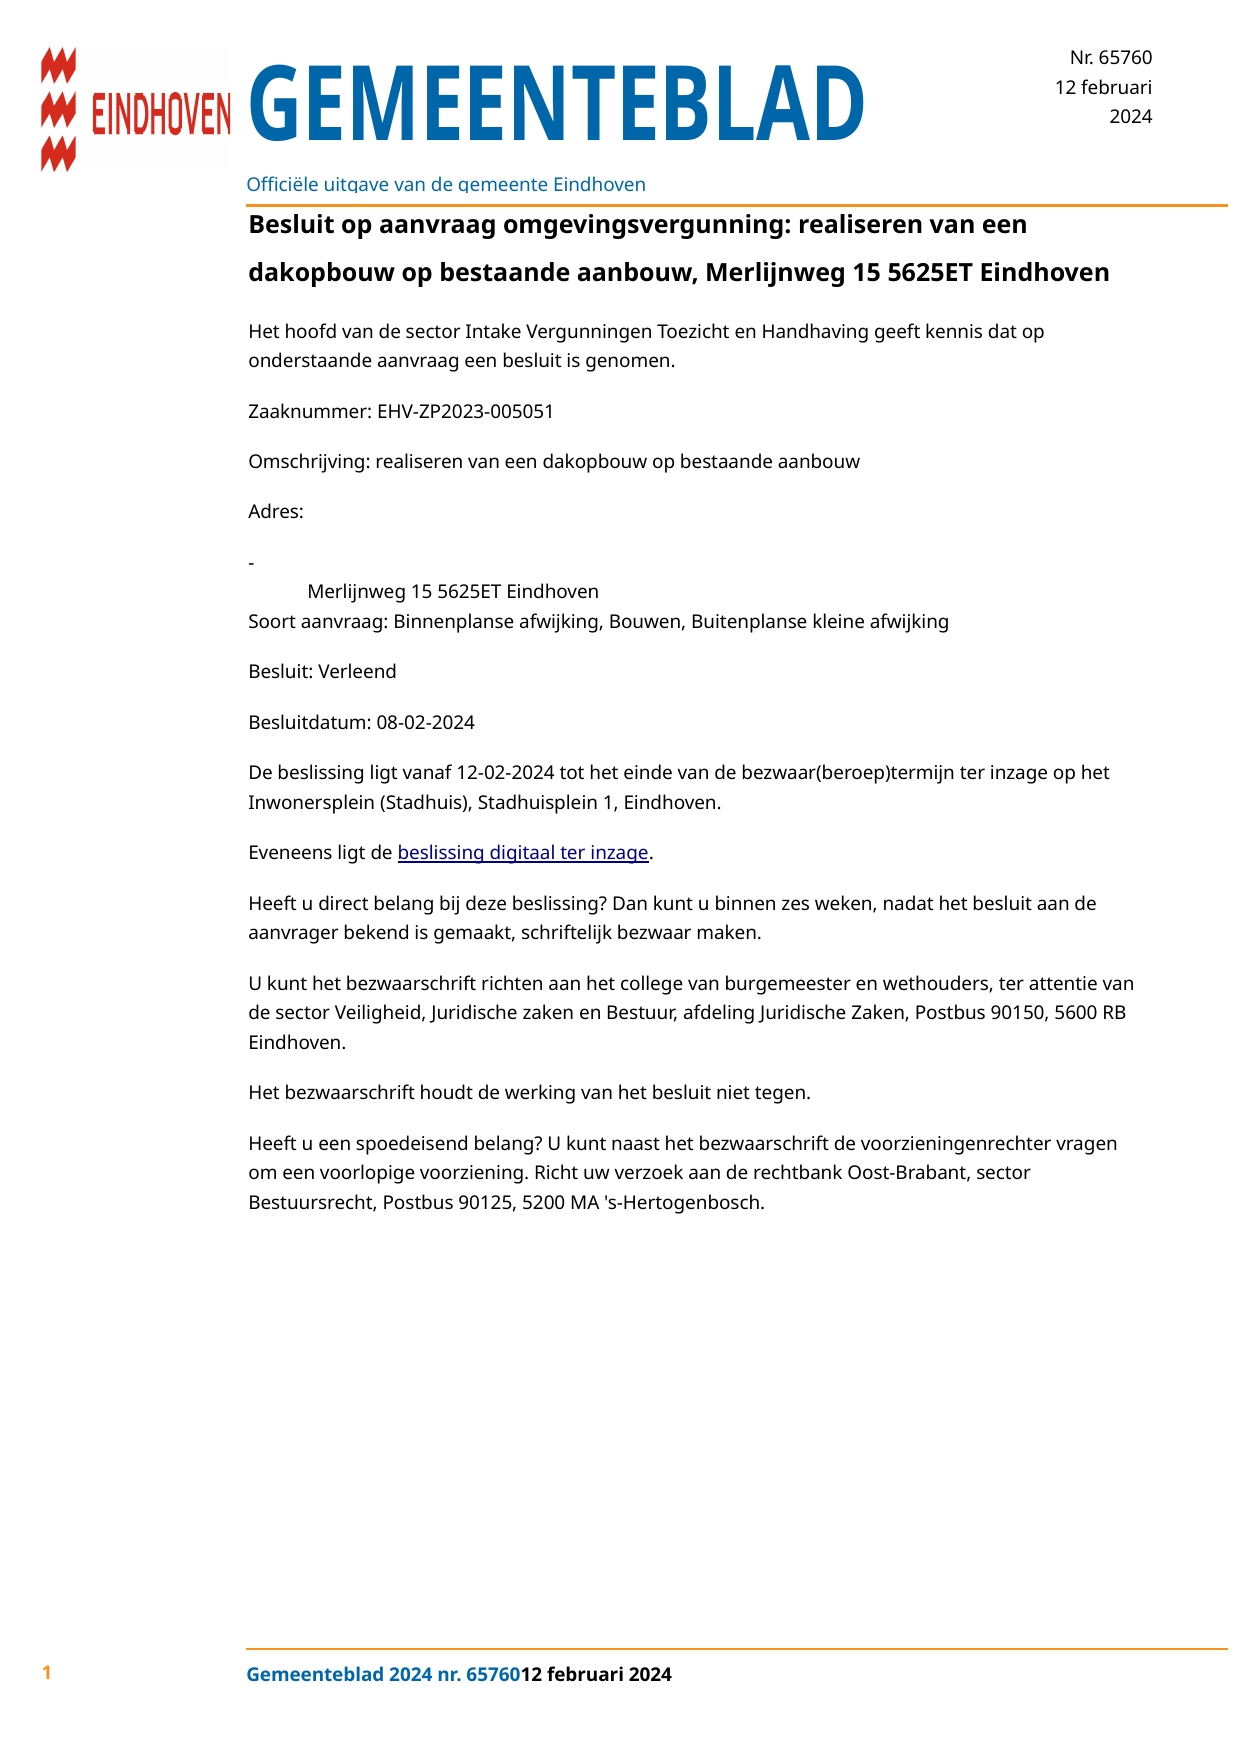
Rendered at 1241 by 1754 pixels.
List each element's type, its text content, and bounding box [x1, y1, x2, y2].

text Besluitdatum: 08-02-2024 [248, 709, 1152, 735]
text Heeft u een spoedeisend belang? U kunt naast het bezwaarschrift de voorzieningenrechter vragen om een voorlopige voorziening. Richt uw verzoek aan de rechtbank Oost-Brabant, sector Bestuursrecht, Postbus 90125, 5200 MA 's-Hertogenbosch. [248, 1130, 1152, 1215]
text Adres: [248, 499, 1152, 524]
text Besluit: Verleend [248, 659, 1152, 684]
text Besluit op aanvraag omgevingsvergunning: realiseren van een dakopbouw op bestaande aanbouw, Merlijnweg 15 5625ET Eindhoven [248, 207, 1152, 288]
text U kunt het bezwaarschrift richten aan het college van burgemeester en wethouders, ter attentie van de sector Veiligheid, Juridische zaken en Bestuur, afdeling Juridische Zaken, Postbus 90150, 5600 RB Eindhoven. [248, 970, 1152, 1055]
text Het hoofd van de sector Intake Vergunningen Toezicht en Handhaving geeft kennis dat op onderstaande aanvraag een besluit is genomen. [248, 318, 1152, 373]
text Het bezwaarschrift houdt de werking van het besluit niet tegen. [248, 1079, 1152, 1105]
text Heeft u direct belang bij deze beslissing? Dan kunt u binnen zes weken, nadat het besluit aan de aanvrager bekend is gemaakt, schriftelijk bezwaar maken. [248, 890, 1152, 945]
text De beslissing ligt vanaf 12-02-2024 tot het einde van de bezwaar(beroep)termijn ter inzage op het Inwonersplein (Stadhuis), Stadhuisplein 1, Eindhoven. [248, 759, 1152, 815]
text Soort aanvraag: Binnenplanse afwijking, Bouwen, Buitenplanse kleine afwijking [248, 608, 1152, 634]
list Merlijnweg 15 5625ET Eindhoven [248, 579, 1152, 604]
picture [41, 47, 231, 172]
text Zaaknummer: EHV-ZP2023-005051 [248, 398, 1152, 424]
text Eveneens ligt de beslissing digitaal ter inzage. [248, 839, 1152, 865]
text Omschrijving: realiseren van een dakopbouw op bestaande aanbouw [248, 448, 1152, 474]
